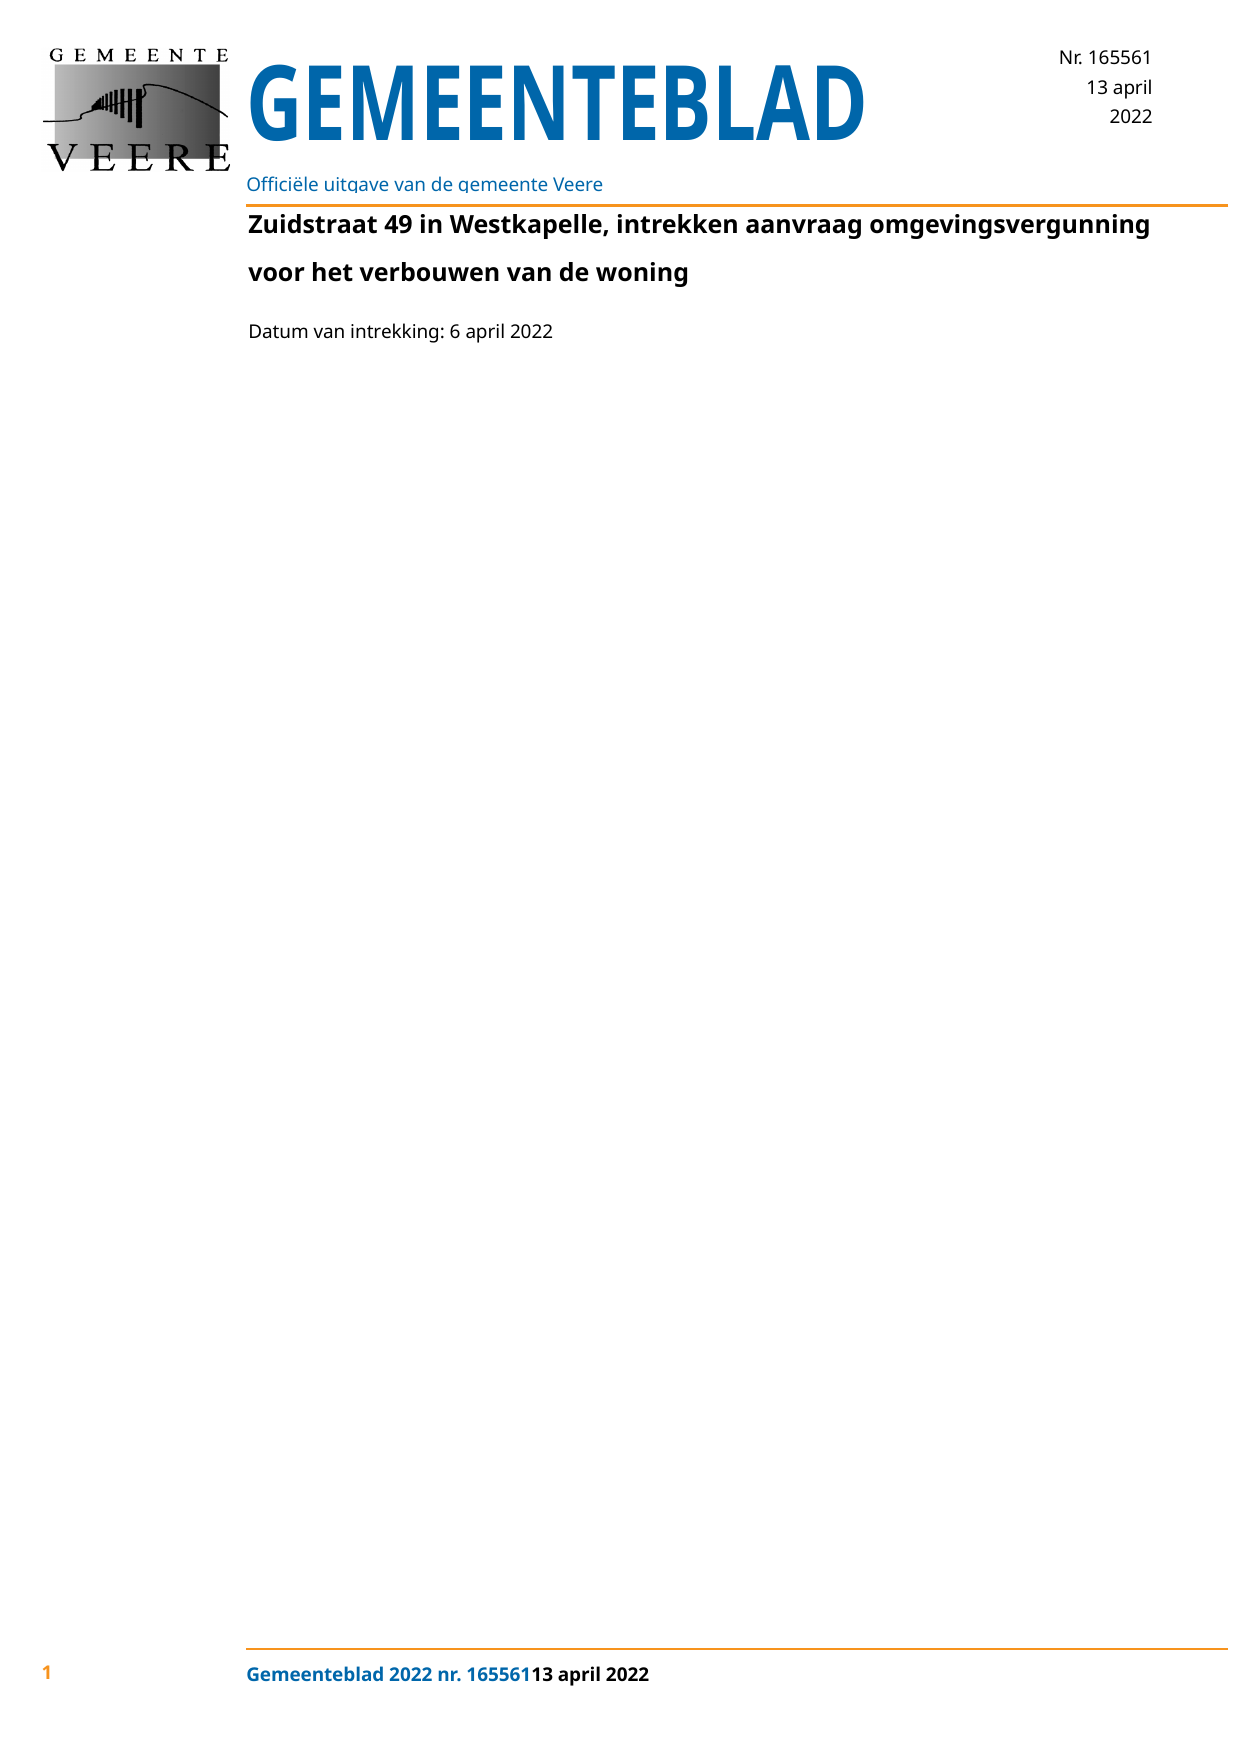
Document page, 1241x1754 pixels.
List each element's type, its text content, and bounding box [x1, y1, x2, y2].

picture [41, 47, 231, 172]
text Zuidstraat 49 in Westkapelle, intrekken aanvraag omgevingsvergunning voor het verbouwen van de woning [248, 207, 1152, 288]
text Datum van intrekking: 6 april 2022 [248, 318, 1152, 344]
